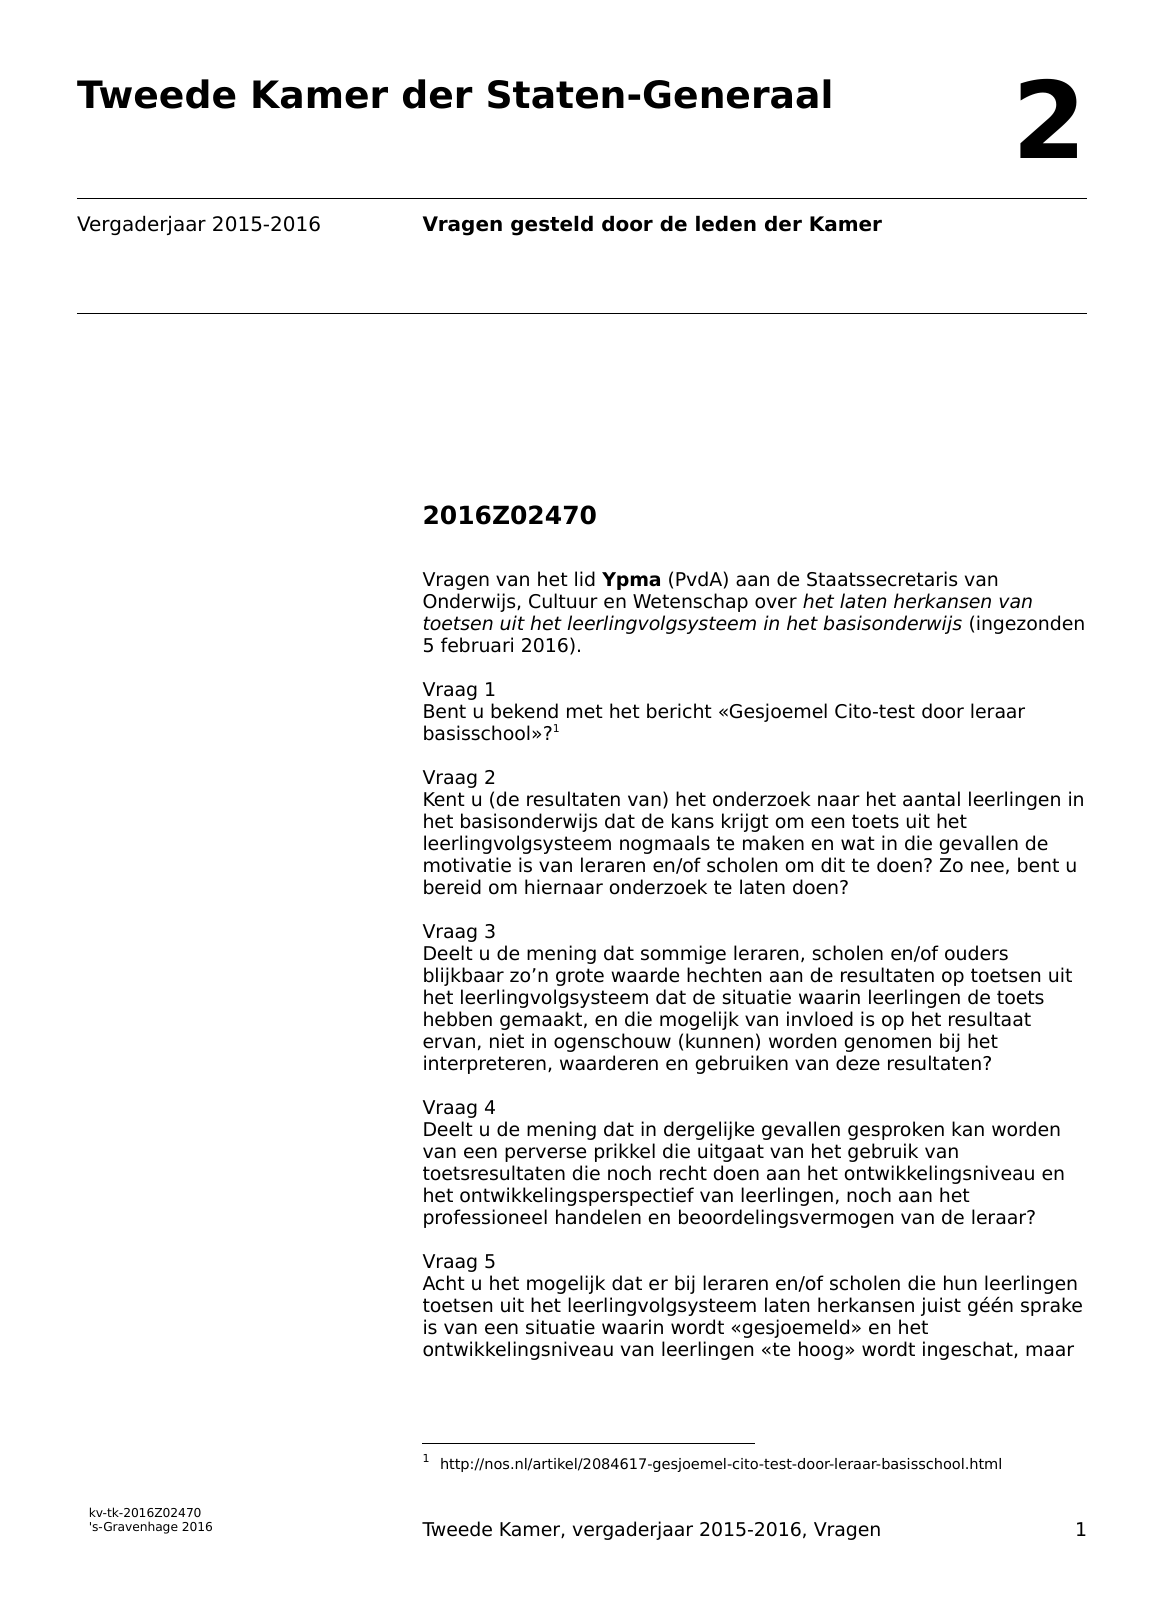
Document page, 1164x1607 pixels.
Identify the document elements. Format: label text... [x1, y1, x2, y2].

text Deelt u de mening dat in dergelijke gevallen gesproken kan worden van een perverse prikkel die uitgaat van het gebruik van toetsresultaten die noch recht doen aan het ontwikkelingsniveau en het ontwikkelingsperspectief van leerlingen, noch aan het professioneel handelen en beoordelingsvermogen van de leraar? [422, 1119, 1087, 1229]
text Vraag 4 [422, 1097, 1087, 1119]
text Vraag 1 [422, 679, 1087, 701]
text kv-tk-2016Z02470 [88, 1506, 323, 1520]
text 's-Gravenhage 2016 [88, 1520, 323, 1534]
text 2016Z02470 [422, 501, 1087, 531]
text Kent u (de resultaten van) het onderzoek naar het aantal leerlingen in het basisonderwijs dat de kans krijgt om een toets uit het leerlingvolgsysteem nogmaals te maken en wat in die gevallen de motivatie is van leraren en/of scholen om dit te doen? Zo nee, bent u bereid om hiernaar onderzoek te laten doen? [422, 789, 1087, 899]
table_cell Vergaderjaar 2015-2016 [77, 199, 422, 313]
text Vraag 2 [422, 767, 1087, 789]
text http://nos.nl/artikel/2084617-gesjoemel-cito-test-door-leraar-basisschool.html [422, 1452, 1087, 1474]
text Vragen van het lid Ypma (PvdA) aan de Staatssecretaris van Onderwijs, Cultuur en Wetenschap over het laten herkansen van toetsen uit het leerlingvolgsysteem in het basisonderwijs (ingezonden 5 februari 2016). [422, 569, 1087, 657]
text Vraag 3 [422, 921, 1087, 943]
text Vraag 5 [422, 1251, 1087, 1273]
table_header Tweede Kamer der Staten-Generaal [77, 59, 886, 198]
table_header 2 [886, 59, 1087, 198]
text Bent u bekend met het bericht «Gesjoemel Cito-test door leraar basisschool»? [422, 701, 1087, 745]
text Deelt u de mening dat sommige leraren, scholen en/of ouders blijkbaar zo’n grote waarde hechten aan de resultaten op toetsen uit het leerlingvolgsysteem dat de situatie waarin leerlingen de toets hebben gemaakt, en die mogelijk van invloed is op het resultaat ervan, niet in ogenschouw (kunnen) worden genomen bij het interpreteren, waarderen en gebruiken van deze resultaten? [422, 943, 1087, 1075]
table_cell Vragen gesteld door de leden der Kamer [422, 199, 1087, 313]
text Acht u het mogelijk dat er bij leraren en/of scholen die hun leerlingen toetsen uit het leerlingvolgsysteem laten herkansen juist géén sprake is van een situatie waarin wordt «gesjoemeld» en het ontwikkelingsniveau van leerlingen «te hoog» wordt ingeschat, maar [422, 1273, 1087, 1361]
